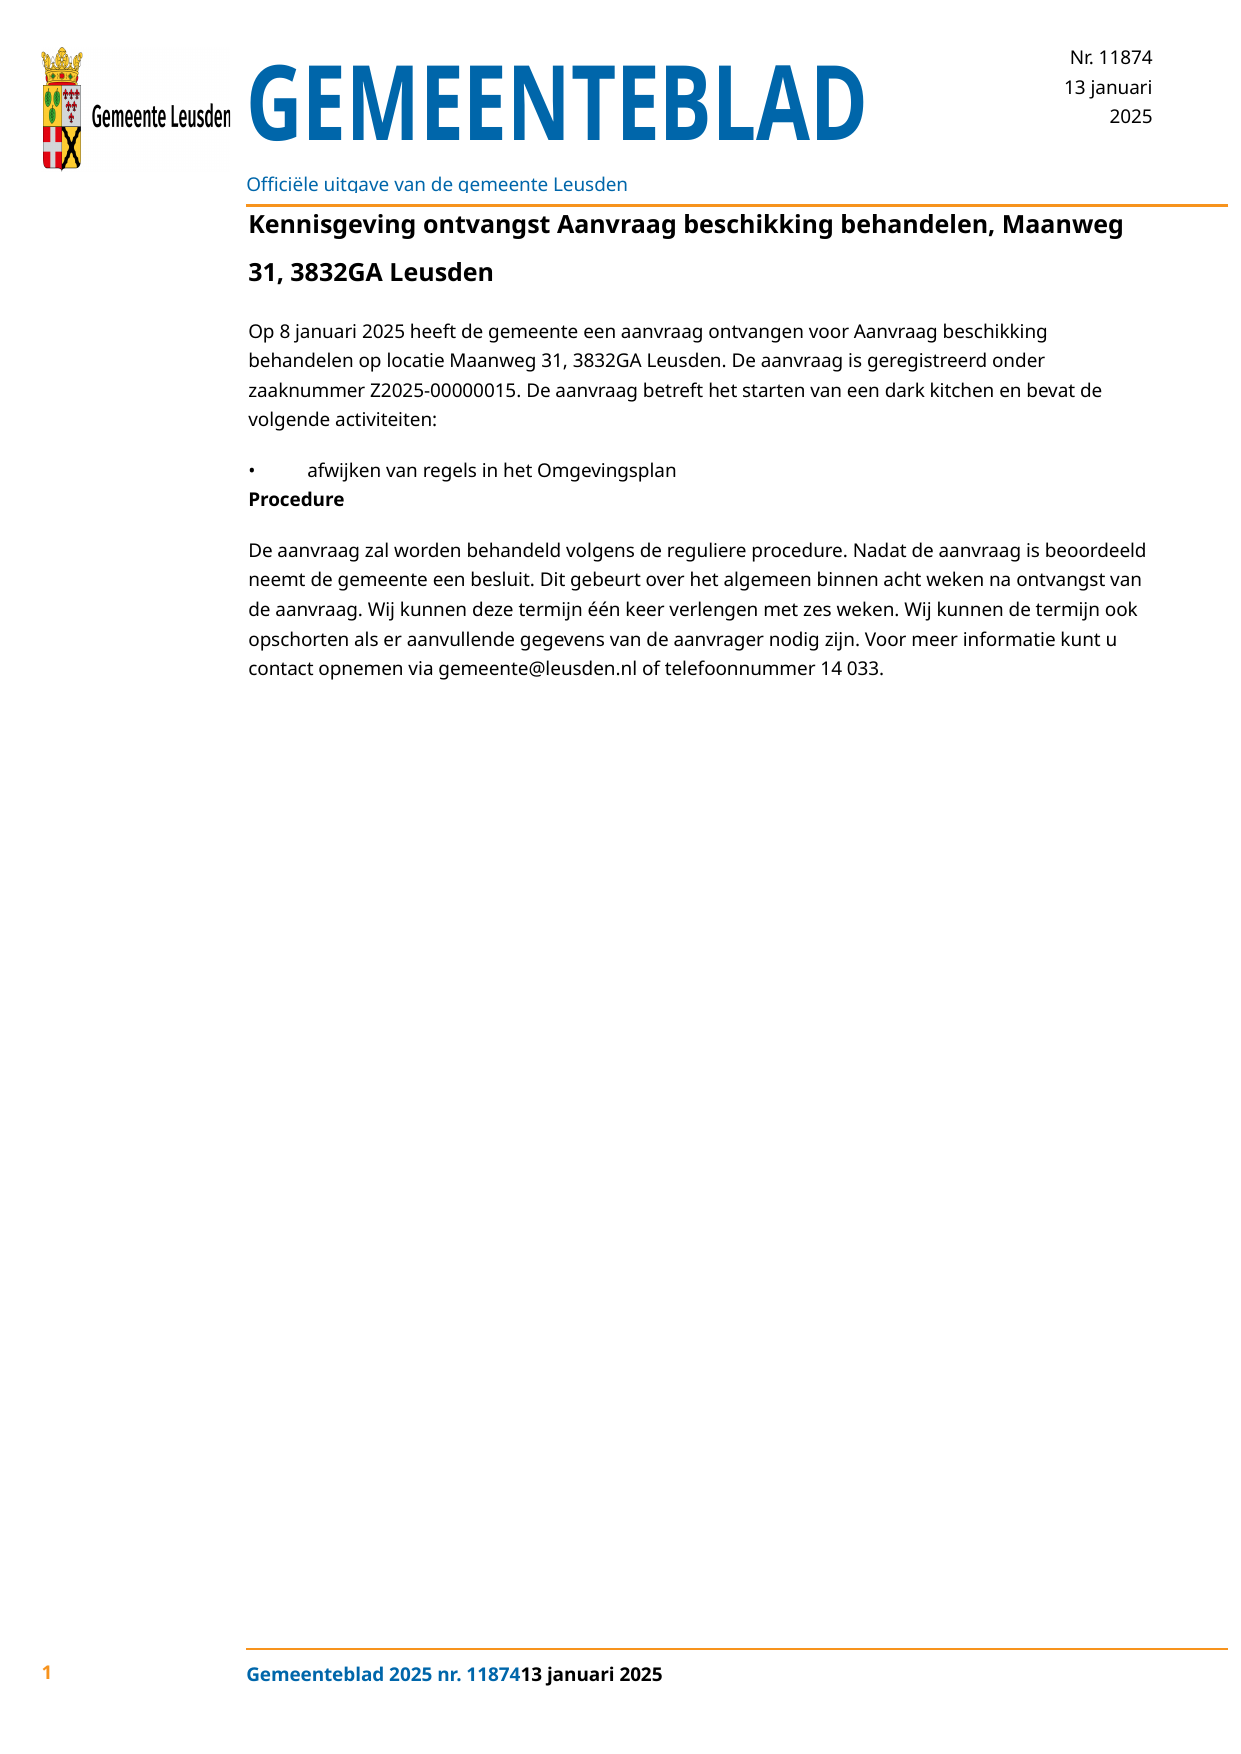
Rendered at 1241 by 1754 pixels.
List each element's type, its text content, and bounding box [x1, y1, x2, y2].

picture [41, 47, 231, 172]
text Op 8 januari 2025 heeft de gemeente een aanvraag ontvangen voor Aanvraag beschikking behandelen op locatie Maanweg 31, 3832GA Leusden. De aanvraag is geregistreerd onder zaaknummer Z2025-00000015. De aanvraag betreft het starten van een dark kitchen en bevat de volgende activiteiten: [248, 318, 1152, 432]
text Kennisgeving ontvangst Aanvraag beschikking behandelen, Maanweg 31, 3832GA Leusden [248, 207, 1152, 288]
text Procedure [248, 487, 1152, 512]
text De aanvraag zal worden behandeld volgens de reguliere procedure. Nadat de aanvraag is beoordeeld neemt de gemeente een besluit. Dit gebeurt over het algemeen binnen acht weken na ontvangst van de aanvraag. Wij kunnen deze termijn één keer verlengen met zes weken. Wij kunnen de termijn ook opschorten als er aanvullende gegevens van de aanvrager nodig zijn. Voor meer informatie kunt u contact opnemen via gemeente@leusden.nl of telefoonnummer 14 033. [248, 537, 1152, 681]
list afwijken van regels in het Omgevingsplan [248, 457, 1152, 483]
